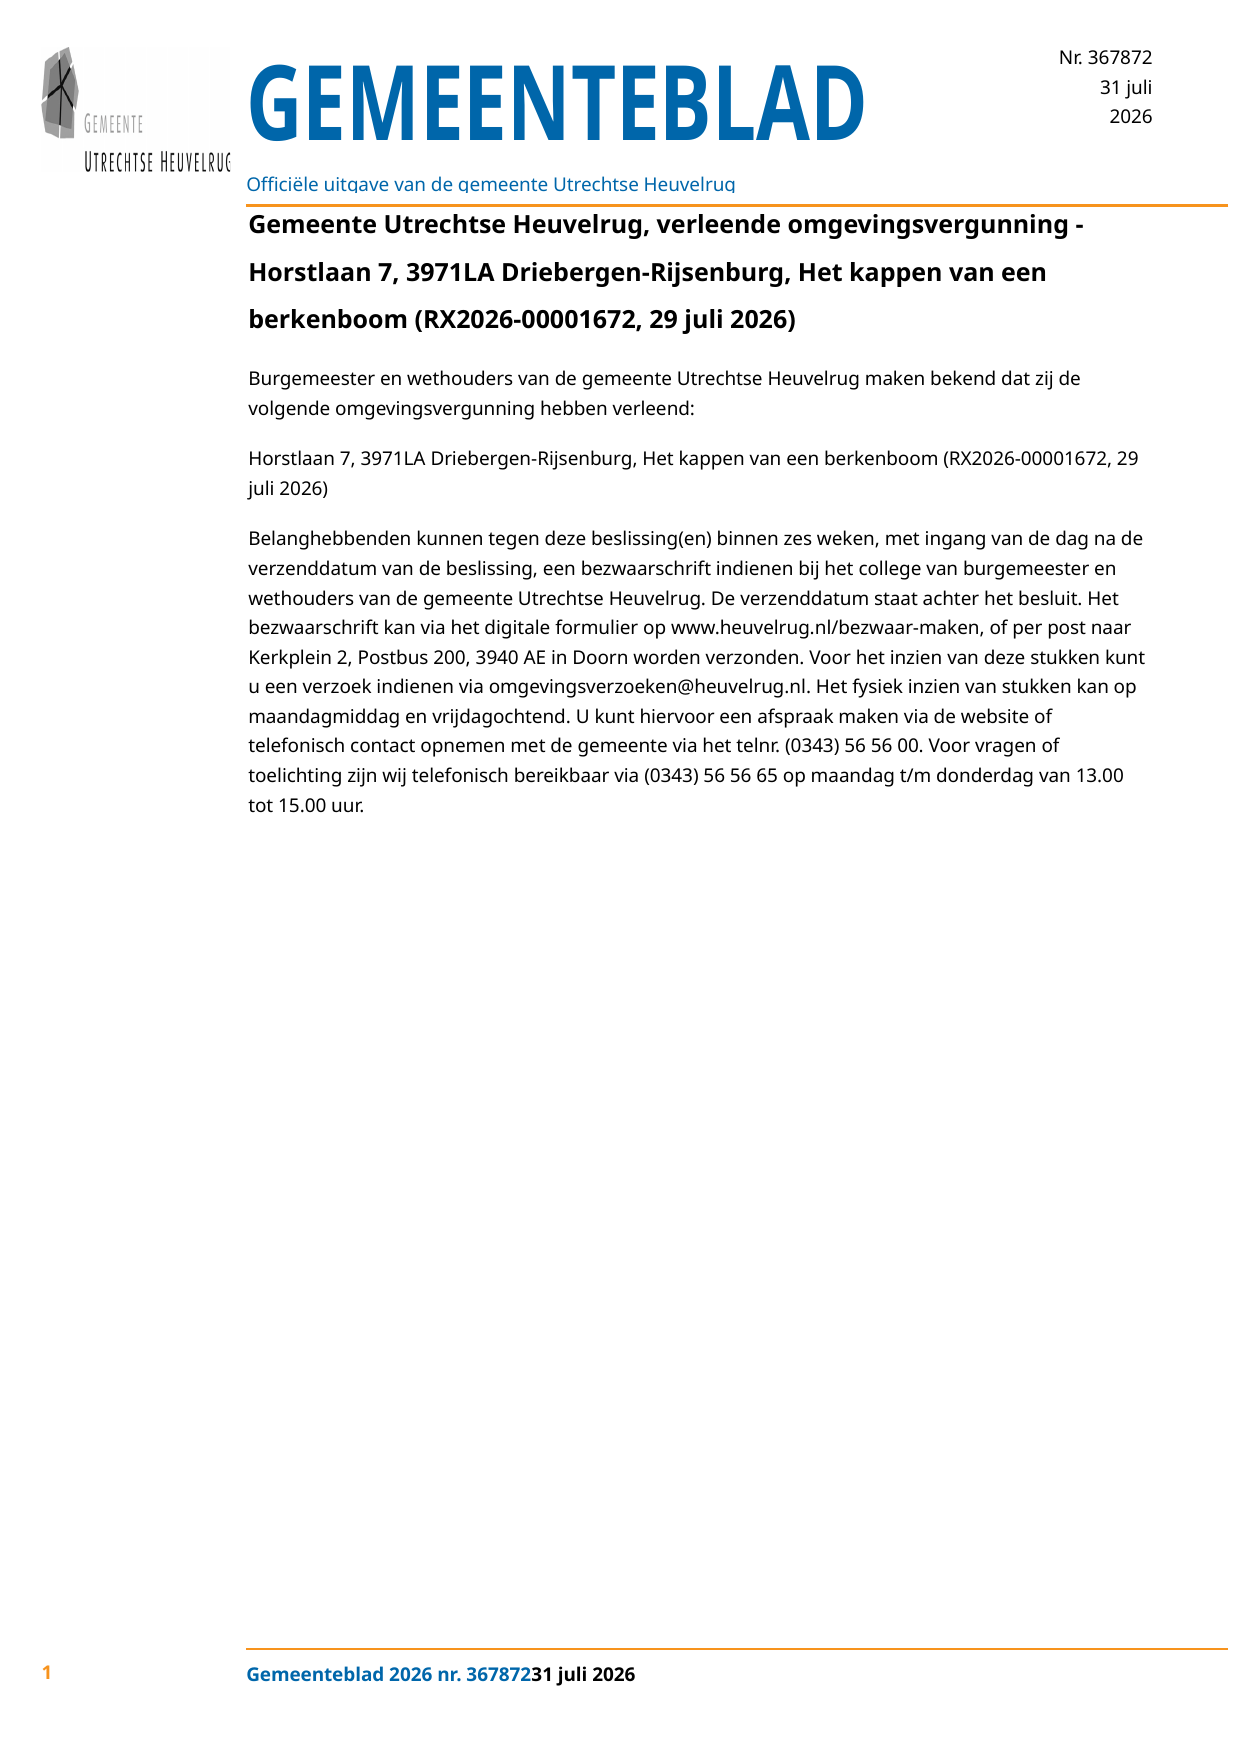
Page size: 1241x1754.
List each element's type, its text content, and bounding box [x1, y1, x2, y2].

text Belanghebbenden kunnen tegen deze beslissing(en) binnen zes weken, met ingang van de dag na de verzenddatum van de beslissing, een bezwaarschrift indienen bij het college van burgemeester en wethouders van de gemeente Utrechtse Heuvelrug. De verzenddatum staat achter het besluit. Het bezwaarschrift kan via het digitale formulier op www.heuvelrug.nl/bezwaar-maken, of per post naar Kerkplein 2, Postbus 200, 3940 AE in Doorn worden verzonden. Voor het inzien van deze stukken kunt u een verzoek indienen via omgevingsverzoeken@heuvelrug.nl. Het fysiek inzien van stukken kan op maandagmiddag en vrijdagochtend. U kunt hiervoor een afspraak maken via de website of telefonisch contact opnemen met de gemeente via het telnr. (0343) 56 56 00. Voor vragen of toelichting zijn wij telefonisch bereikbaar via (0343) 56 56 65 op maandag t/m donderdag van 13.00 tot 15.00 uur. [248, 526, 1152, 817]
text Burgemeester en wethouders van de gemeente Utrechtse Heuvelrug maken bekend dat zij de volgende omgevingsvergunning hebben verleend: [248, 366, 1152, 421]
text Gemeente Utrechtse Heuvelrug, verleende omgevingsvergunning - Horstlaan 7, 3971LA Driebergen-Rijsenburg, Het kappen van een berkenboom (RX2026-00001672, 29 juli 2026) [248, 207, 1152, 336]
text Horstlaan 7, 3971LA Driebergen-Rijsenburg, Het kappen van een berkenboom (RX2026-00001672, 29 juli 2026) [248, 446, 1152, 501]
picture [41, 47, 231, 172]
